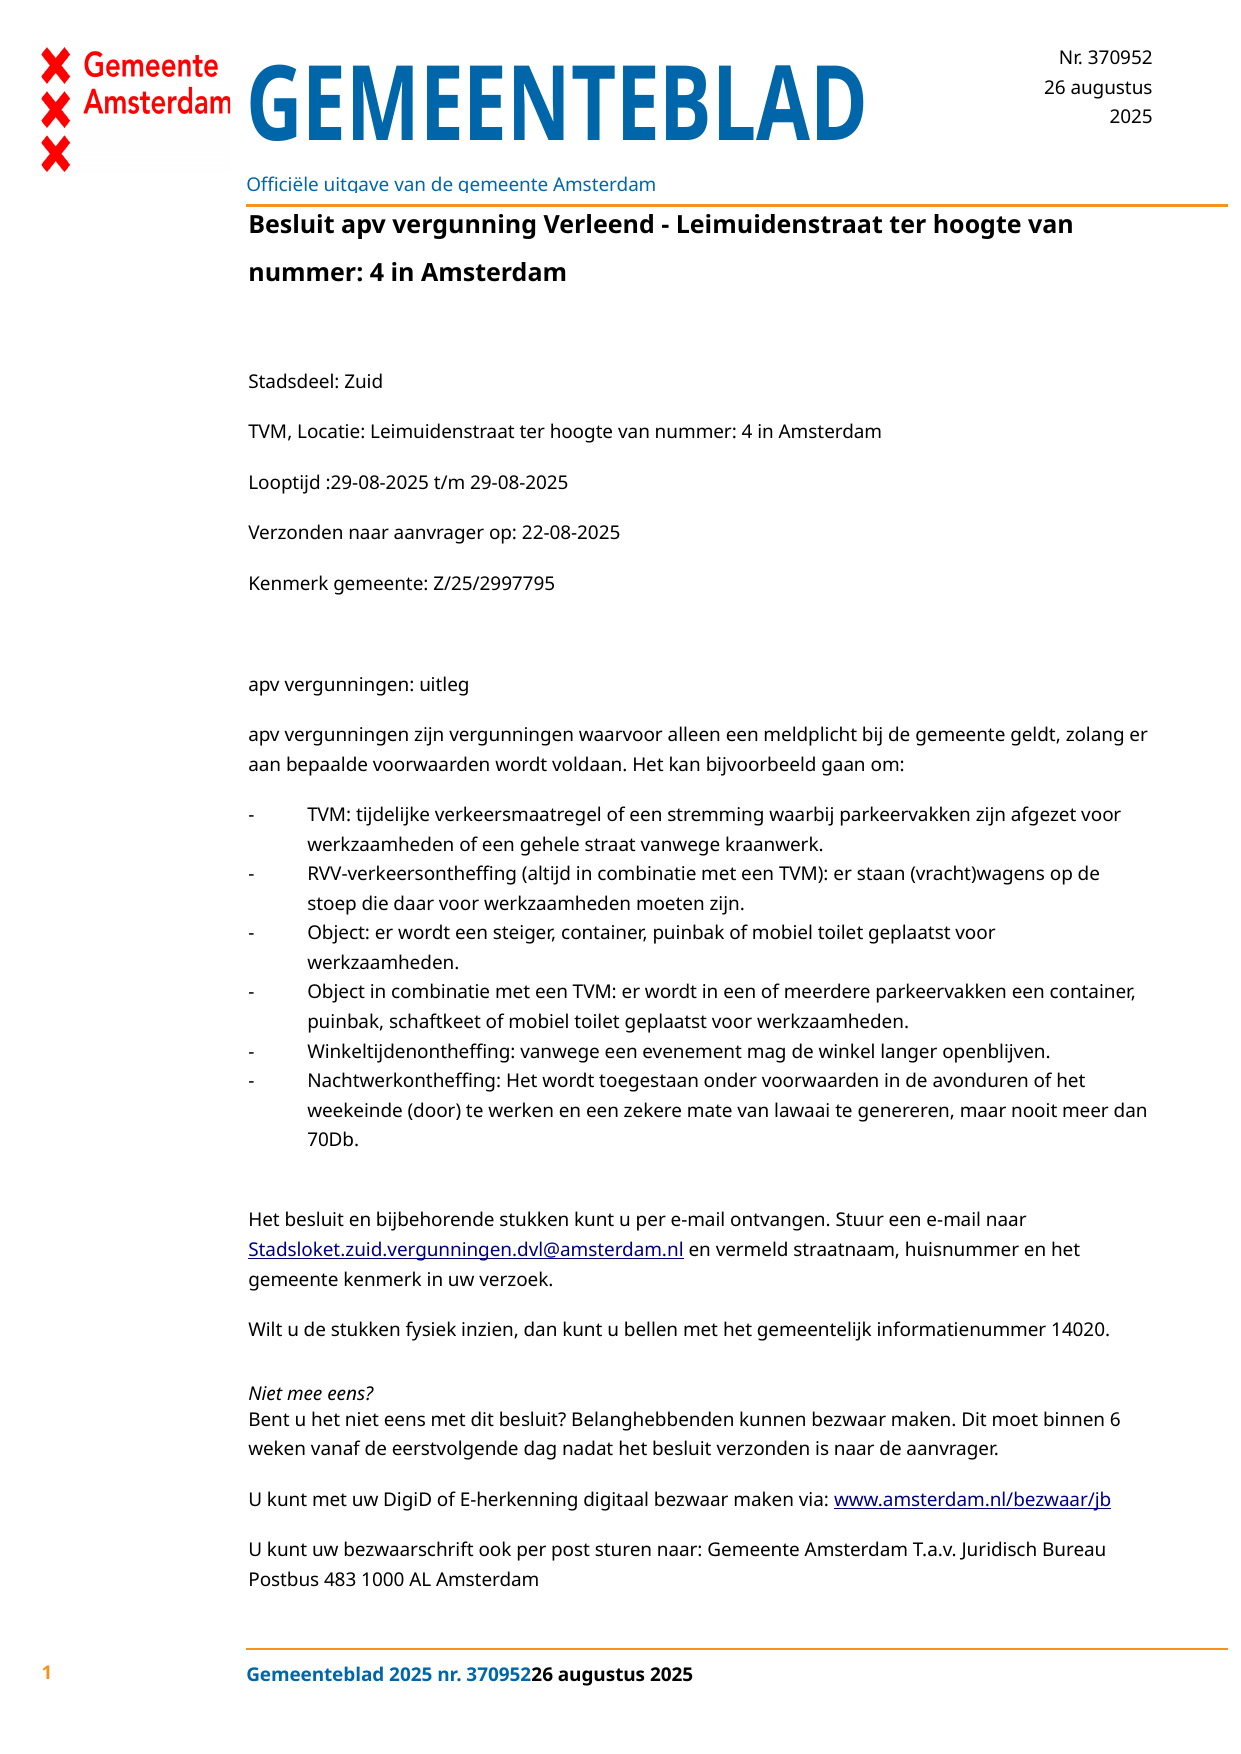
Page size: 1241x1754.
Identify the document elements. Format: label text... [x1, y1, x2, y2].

text Verzonden naar aanvrager op: 22-08-2025 [248, 519, 1152, 545]
list RVV-verkeersontheffing (altijd in combinatie met een TVM): er staan (vracht)wagens op de stoep die daar voor werkzaamheden moeten zijn. [248, 860, 1152, 916]
text U kunt uw bezwaarschrift ook per post sturen naar: Gemeente Amsterdam T.a.v. Juridisch Bureau Postbus 483 1000 AL Amsterdam [248, 1536, 1152, 1592]
list TVM: tijdelijke verkeersmaatregel of een stremming waarbij parkeervakken zijn afgezet voor werkzaamheden of een gehele straat vanwege kraanwerk. [248, 801, 1152, 857]
picture [41, 47, 231, 172]
list Object: er wordt een steiger, container, puinbak of mobiel toilet geplaatst voor werkzaamheden. [248, 919, 1152, 975]
text TVM, Locatie: Leimuidenstraat ter hoogte van nummer: 4 in Amsterdam [248, 419, 1152, 444]
list Nachtwerkontheffing: Het wordt toegestaan onder voorwaarden in de avonduren of het weekeinde (door) te werken en een zekere mate van lawaai te genereren, maar nooit meer dan 70Db. [248, 1067, 1152, 1152]
text Bent u het niet eens met dit besluit? Belanghebbenden kunnen bezwaar maken. Dit moet binnen 6 weken vanaf de eerstvolgende dag nadat het besluit verzonden is naar de aanvrager. [248, 1406, 1152, 1461]
list Object in combinatie met een TVM: er wordt in een of meerdere parkeervakken een container, puinbak, schaftkeet of mobiel toilet geplaatst voor werkzaamheden. [248, 979, 1152, 1034]
text U kunt met uw DigiD of E-herkenning digitaal bezwaar maken via: www.amsterdam.nl/bezwaar/jb [248, 1486, 1152, 1512]
text apv vergunningen: uitleg [248, 671, 1152, 697]
list Winkeltijdenontheffing: vanwege een evenement mag de winkel langer openblijven. [248, 1038, 1152, 1064]
text Kenmerk gemeente: Z/25/2997795 [248, 570, 1152, 596]
text Wilt u de stukken fysiek inzien, dan kunt u bellen met het gemeentelijk informatienummer 14020. [248, 1316, 1152, 1342]
text Stadsdeel: Zuid [248, 368, 1152, 394]
text Niet mee eens? [248, 1380, 1152, 1406]
text apv vergunningen zijn vergunningen waarvoor alleen een meldplicht bij de gemeente geldt, zolang er aan bepaalde voorwaarden wordt voldaan. Het kan bijvoorbeeld gaan om: [248, 721, 1152, 777]
text Besluit apv vergunning Verleend - Leimuidenstraat ter hoogte van nummer: 4 in Amsterdam [248, 207, 1152, 288]
text Looptijd :29-08-2025 t/m 29-08-2025 [248, 469, 1152, 495]
text Het besluit en bijbehorende stukken kunt u per e-mail ontvangen. Stuur een e-mail naar Stadsloket.zuid.vergunningen.dvl@amsterdam.nl en vermeld straatnaam, huisnummer en het gemeente kenmerk in uw verzoek. [248, 1207, 1152, 1292]
